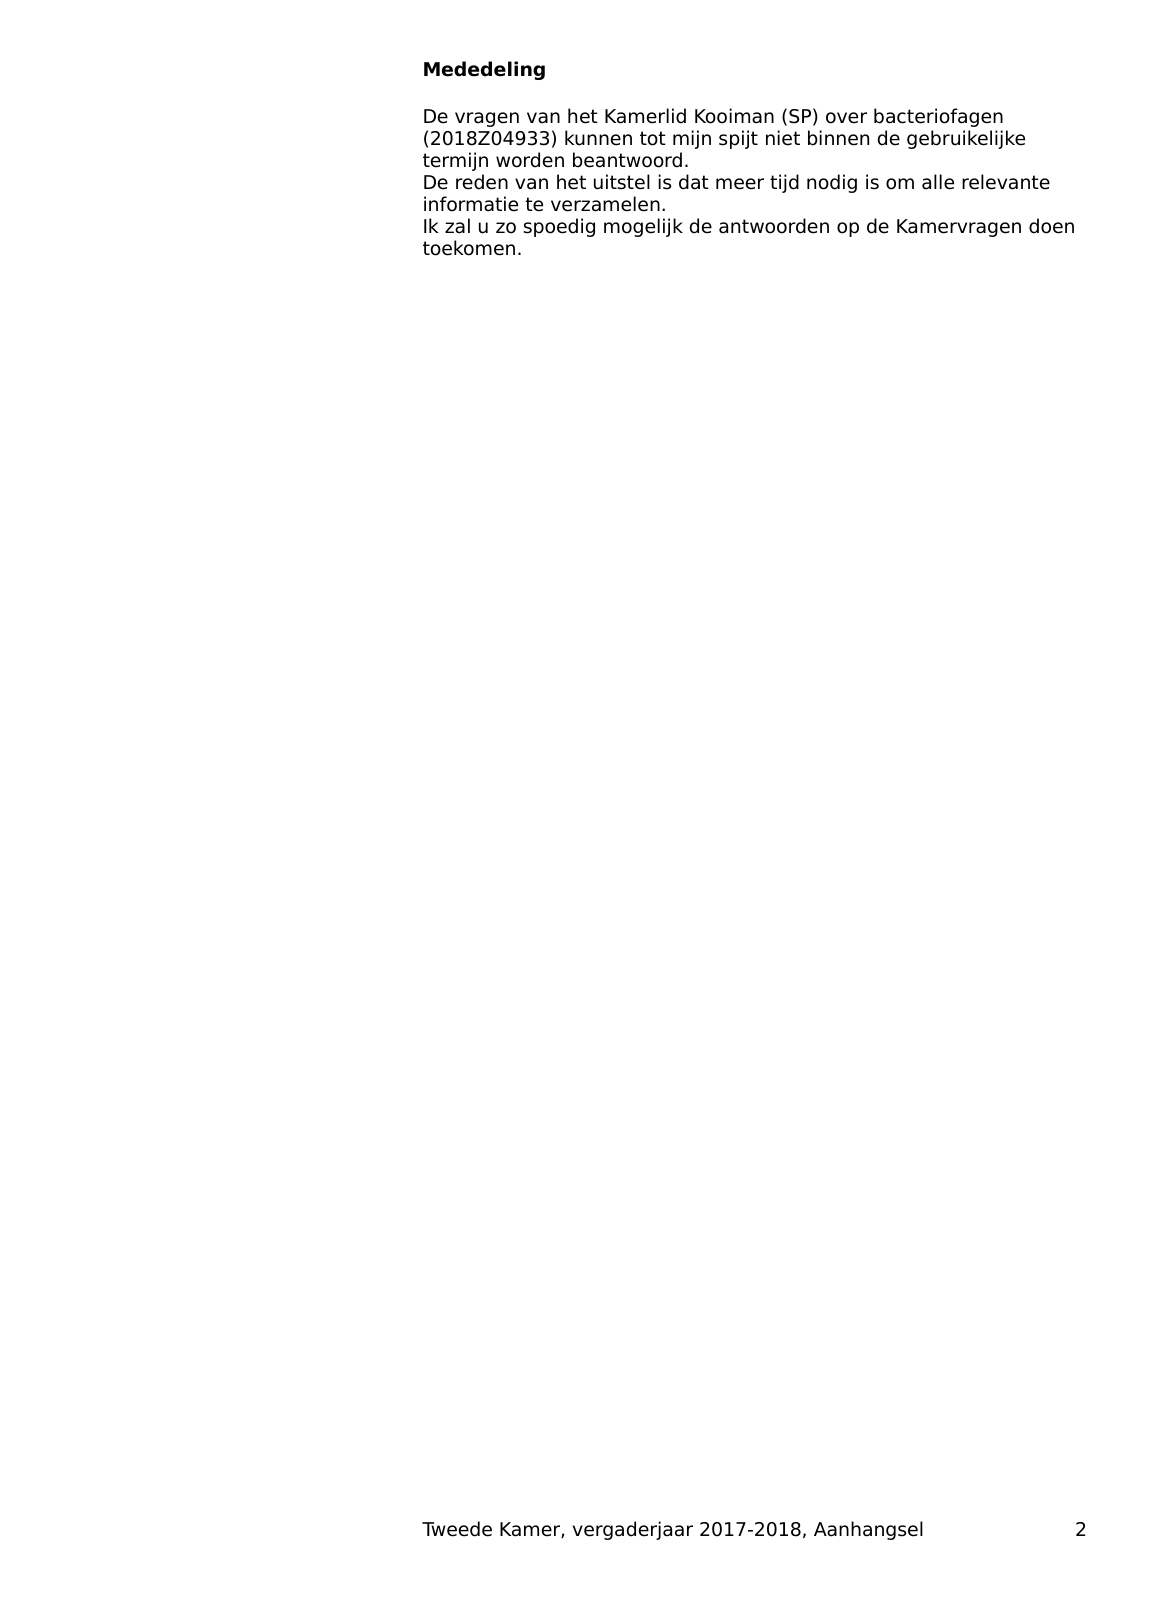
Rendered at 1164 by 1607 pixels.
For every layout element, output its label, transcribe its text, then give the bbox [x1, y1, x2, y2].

subtitle Mededeling [422, 59, 1087, 81]
text De reden van het uitstel is dat meer tijd nodig is om alle relevante informatie te verzamelen. [422, 172, 1087, 216]
text De vragen van het Kamerlid Kooiman (SP) over bacteriofagen (2018Z04933) kunnen tot mijn spijt niet binnen de gebruikelijke termijn worden beantwoord. [422, 106, 1087, 172]
text Ik zal u zo spoedig mogelijk de antwoorden op de Kamervragen doen toekomen. [422, 216, 1087, 260]
